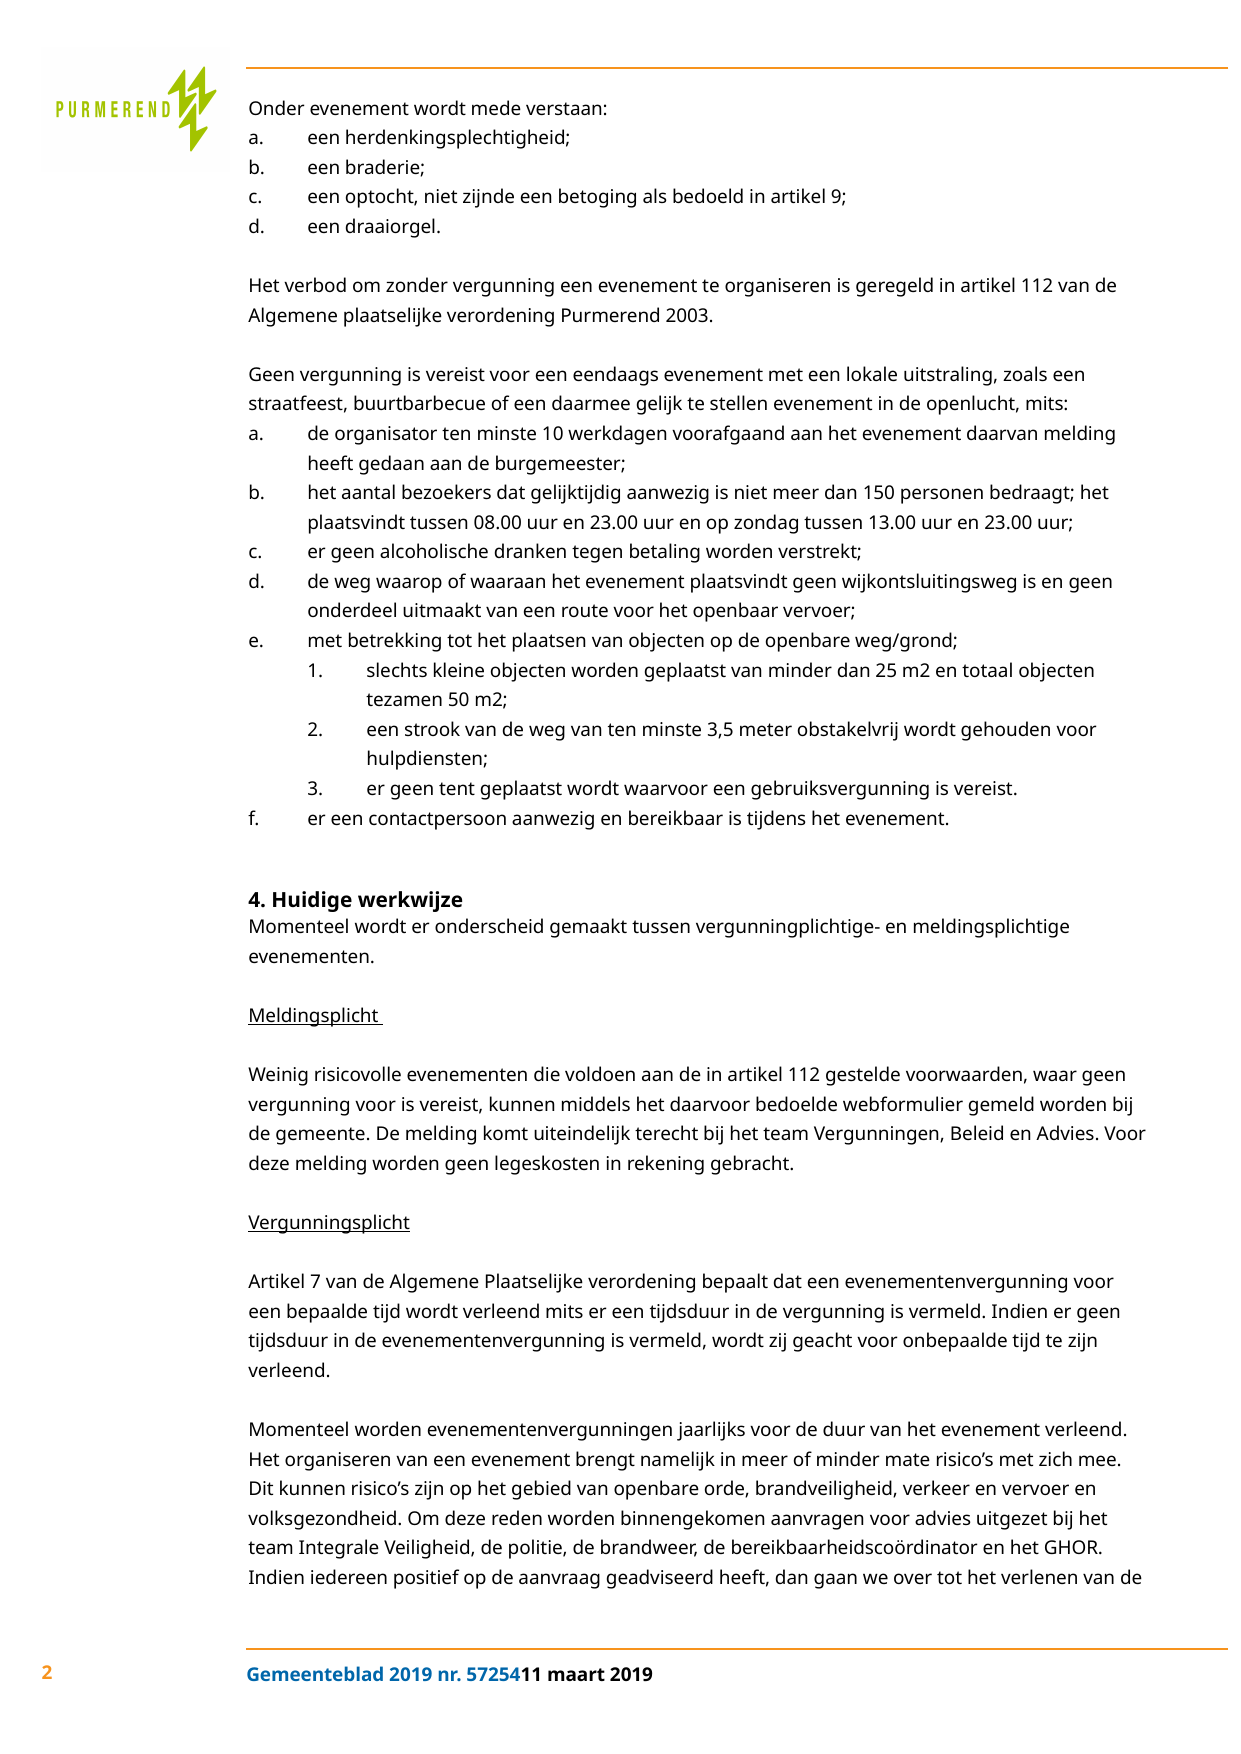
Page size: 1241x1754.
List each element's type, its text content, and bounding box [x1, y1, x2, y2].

text Geen vergunning is vereist voor een eendaags evenement met een lokale uitstraling, zoals een straatfeest, buurtbarbecue of een daarmee gelijk te stellen evenement in de openlucht, mits: [248, 361, 1152, 416]
list een draaiorgel. [248, 213, 1152, 239]
list een optocht, niet zijnde een betoging als bedoeld in artikel 9; [248, 183, 1152, 209]
text 4. Huidige werkwijze [248, 885, 1152, 913]
list een strook van de weg van ten minste 3,5 meter obstakelvrij wordt gehouden voor hulpdiensten; [307, 716, 1152, 771]
list de organisator ten minste 10 werkdagen voorafgaand aan het evenement daarvan melding heeft gedaan aan de burgemeester; [248, 420, 1152, 476]
list het aantal bezoekers dat gelijktijdig aanwezig is niet meer dan 150 personen bedraagt; het plaatsvindt tussen 08.00 uur en 23.00 uur en op zondag tussen 13.00 uur en 23.00 uur; [248, 479, 1152, 535]
text Vergunningsplicht [248, 1209, 1152, 1235]
picture [41, 47, 231, 172]
list slechts kleine objecten worden geplaatst van minder dan 25 m2 en totaal objecten tezamen 50 m2; [307, 657, 1152, 712]
text Het verbod om zonder vergunning een evenement te organiseren is geregeld in artikel 112 van de Algemene plaatselijke verordening Purmerend 2003. [248, 272, 1152, 328]
list er een contactpersoon aanwezig en bereikbaar is tijdens het evenement. [248, 805, 1152, 831]
list er geen alcoholische dranken tegen betaling worden verstrekt; [248, 538, 1152, 564]
text Onder evenement wordt mede verstaan: [248, 95, 1152, 121]
list een braderie; [248, 154, 1152, 180]
list de weg waarop of waaraan het evenement plaatsvindt geen wijkontsluitingsweg is en geen onderdeel uitmaakt van een route voor het openbaar vervoer; [248, 568, 1152, 623]
list een herdenkingsplechtigheid; [248, 124, 1152, 150]
list er geen tent geplaatst wordt waarvoor een gebruiksvergunning is vereist. [307, 775, 1152, 801]
text Meldingsplicht [248, 1002, 1152, 1028]
text Momenteel worden evenementenvergunningen jaarlijks voor de duur van het evenement verleend. Het organiseren van een evenement brengt namelijk in meer of minder mate risico’s met zich mee. Dit kunnen risico’s zijn op het gebied van openbare orde, brandveiligheid, verkeer en vervoer en volksgezondheid. Om deze reden worden binnengekomen aanvragen voor advies uitgezet bij het team Integrale Veiligheid, de politie, de brandweer, de bereikbaarheidscoördinator en het GHOR. Indien iedereen positief op de aanvraag geadviseerd heeft, dan gaan we over tot het verlenen van de [248, 1416, 1152, 1590]
list met betrekking tot het plaatsen van objecten op de openbare weg/grond; [248, 627, 1152, 653]
text Artikel 7 van de Algemene Plaatselijke verordening bepaalt dat een evenementenvergunning voor een bepaalde tijd wordt verleend mits er een tijdsduur in de vergunning is vermeld. Indien er geen tijdsduur in de evenementenvergunning is vermeld, wordt zij geacht voor onbepaalde tijd te zijn verleend. [248, 1268, 1152, 1383]
text Weinig risicovolle evenementen die voldoen aan de in artikel 112 gestelde voorwaarden, waar geen vergunning voor is vereist, kunnen middels het daarvoor bedoelde webformulier gemeld worden bij de gemeente. De melding komt uiteindelijk terecht bij het team Vergunningen, Beleid en Advies. Voor deze melding worden geen legeskosten in rekening gebracht. [248, 1061, 1152, 1176]
text Momenteel wordt er onderscheid gemaakt tussen vergunningplichtige- en meldingsplichtige evenementen. [248, 913, 1152, 968]
